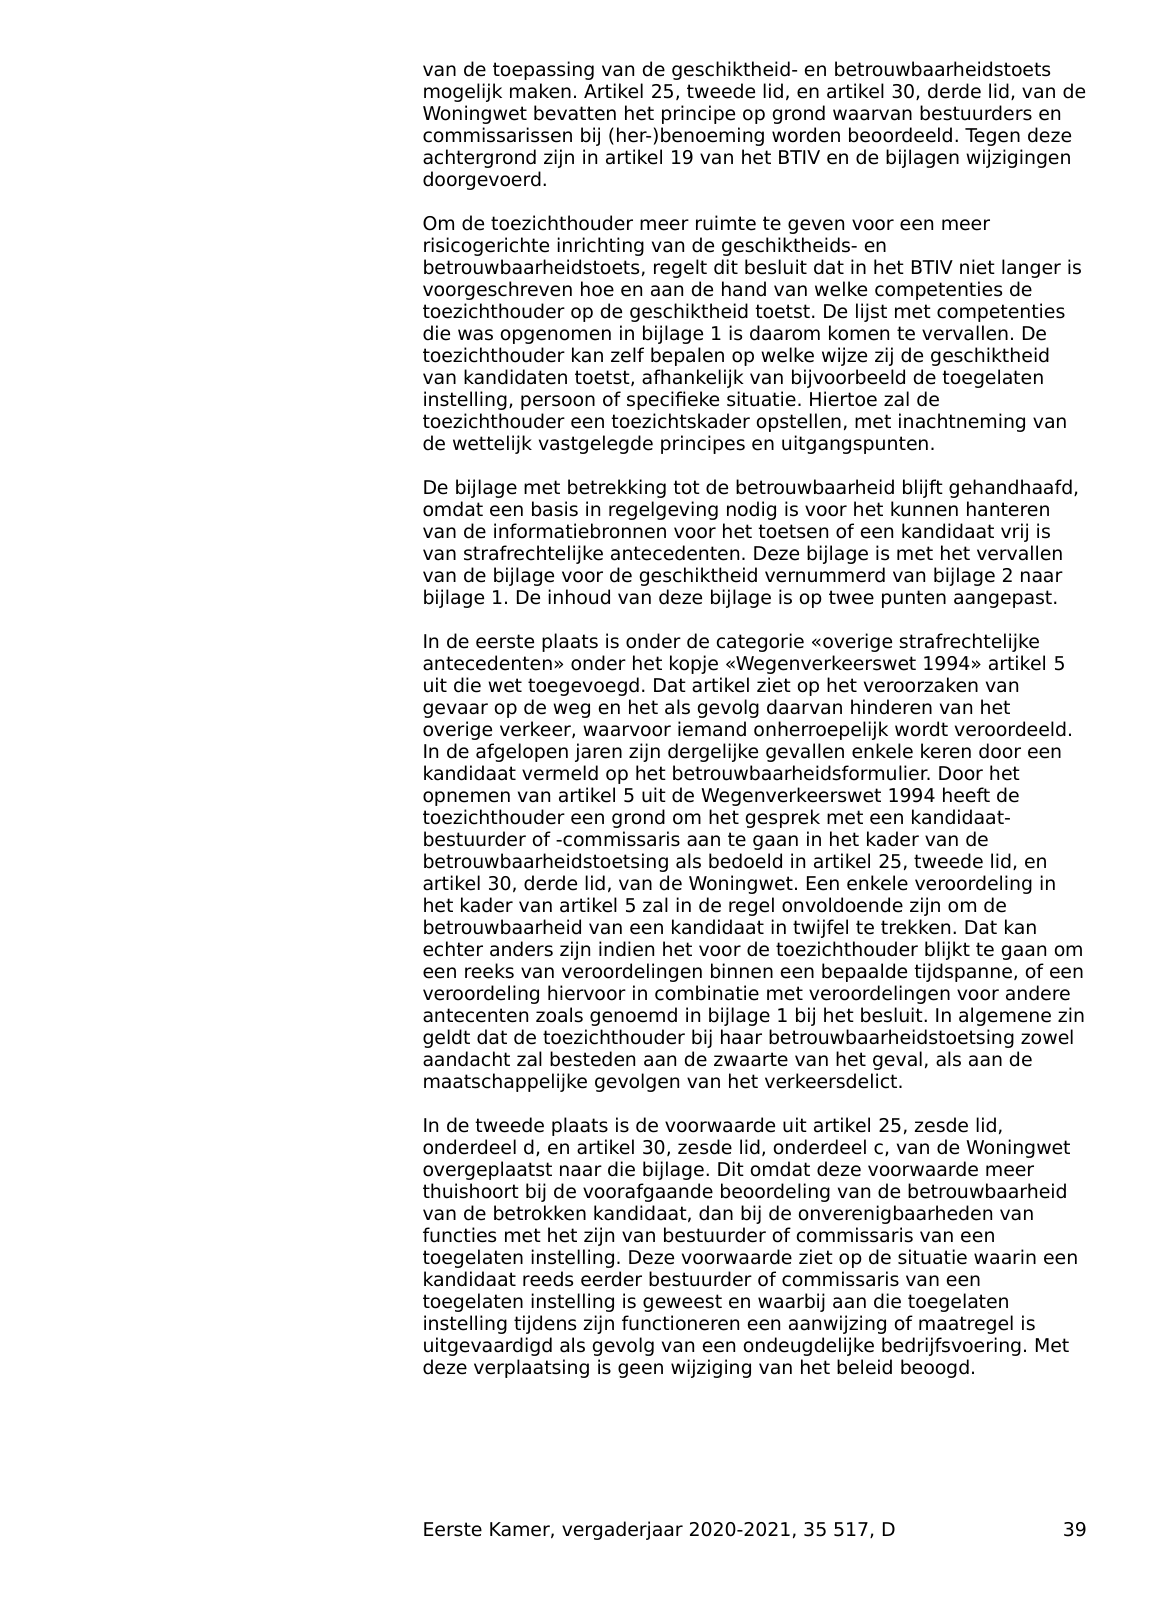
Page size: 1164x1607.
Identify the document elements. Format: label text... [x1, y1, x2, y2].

text van de toepassing van de geschiktheid- en betrouwbaarheidstoets mogelijk maken. Artikel 25, tweede lid, en artikel 30, derde lid, van de Woningwet bevatten het principe op grond waarvan bestuurders en commissarissen bij (her-)benoeming worden beoordeeld. Tegen deze achtergrond zijn in artikel 19 van het BTIV en de bijlagen wijzigingen doorgevoerd. [422, 59, 1087, 191]
text In de tweede plaats is de voorwaarde uit artikel 25, zesde lid, onderdeel d, en artikel 30, zesde lid, onderdeel c, van de Woningwet overgeplaatst naar die bijlage. Dit omdat deze voorwaarde meer thuishoort bij de voorafgaande beoordeling van de betrouwbaarheid van de betrokken kandidaat, dan bij de onverenigbaarheden van functies met het zijn van bestuurder of commissaris van een toegelaten instelling. Deze voorwaarde ziet op de situatie waarin een kandidaat reeds eerder bestuurder of commissaris van een toegelaten instelling is geweest en waarbij aan die toegelaten instelling tijdens zijn functioneren een aanwijzing of maatregel is uitgevaardigd als gevolg van een ondeugdelijke bedrijfsvoering. Met deze verplaatsing is geen wijziging van het beleid beoogd. [422, 1115, 1087, 1379]
text Om de toezichthouder meer ruimte te geven voor een meer risicogerichte inrichting van de geschiktheids- en betrouwbaarheidstoets, regelt dit besluit dat in het BTIV niet langer is voorgeschreven hoe en aan de hand van welke competenties de toezichthouder op de geschiktheid toetst. De lijst met competenties die was opgenomen in bijlage 1 is daarom komen te vervallen. De toezichthouder kan zelf bepalen op welke wijze zij de geschiktheid van kandidaten toetst, afhankelijk van bijvoorbeeld de toegelaten instelling, persoon of specifieke situatie. Hiertoe zal de toezichthouder een toezichtskader opstellen, met inachtneming van de wettelijk vastgelegde principes en uitgangspunten. [422, 213, 1087, 455]
text In de eerste plaats is onder de categorie «overige strafrechtelijke antecedenten» onder het kopje «Wegenverkeerswet 1994» artikel 5 uit die wet toegevoegd. Dat artikel ziet op het veroorzaken van gevaar op de weg en het als gevolg daarvan hinderen van het overige verkeer, waarvoor iemand onherroepelijk wordt veroordeeld. In de afgelopen jaren zijn dergelijke gevallen enkele keren door een kandidaat vermeld op het betrouwbaarheidsformulier. Door het opnemen van artikel 5 uit de Wegenverkeerswet 1994 heeft de toezichthouder een grond om het gesprek met een kandidaat-bestuurder of -commissaris aan te gaan in het kader van de betrouwbaarheidstoetsing als bedoeld in artikel 25, tweede lid, en artikel 30, derde lid, van de Woningwet. Een enkele veroordeling in het kader van artikel 5 zal in de regel onvoldoende zijn om de betrouwbaarheid van een kandidaat in twijfel te trekken. Dat kan echter anders zijn indien het voor de toezichthouder blijkt te gaan om een reeks van veroordelingen binnen een bepaalde tijdspanne, of een veroordeling hiervoor in combinatie met veroordelingen voor andere antecenten zoals genoemd in bijlage 1 bij het besluit. In algemene zin geldt dat de toezichthouder bij haar betrouwbaarheidstoetsing zowel aandacht zal besteden aan de zwaarte van het geval, als aan de maatschappelijke gevolgen van het verkeersdelict. [422, 631, 1087, 1093]
text De bijlage met betrekking tot de betrouwbaarheid blijft gehandhaafd, omdat een basis in regelgeving nodig is voor het kunnen hanteren van de informatiebronnen voor het toetsen of een kandidaat vrij is van strafrechtelijke antecedenten. Deze bijlage is met het vervallen van de bijlage voor de geschiktheid vernummerd van bijlage 2 naar bijlage 1. De inhoud van deze bijlage is op twee punten aangepast. [422, 477, 1087, 609]
